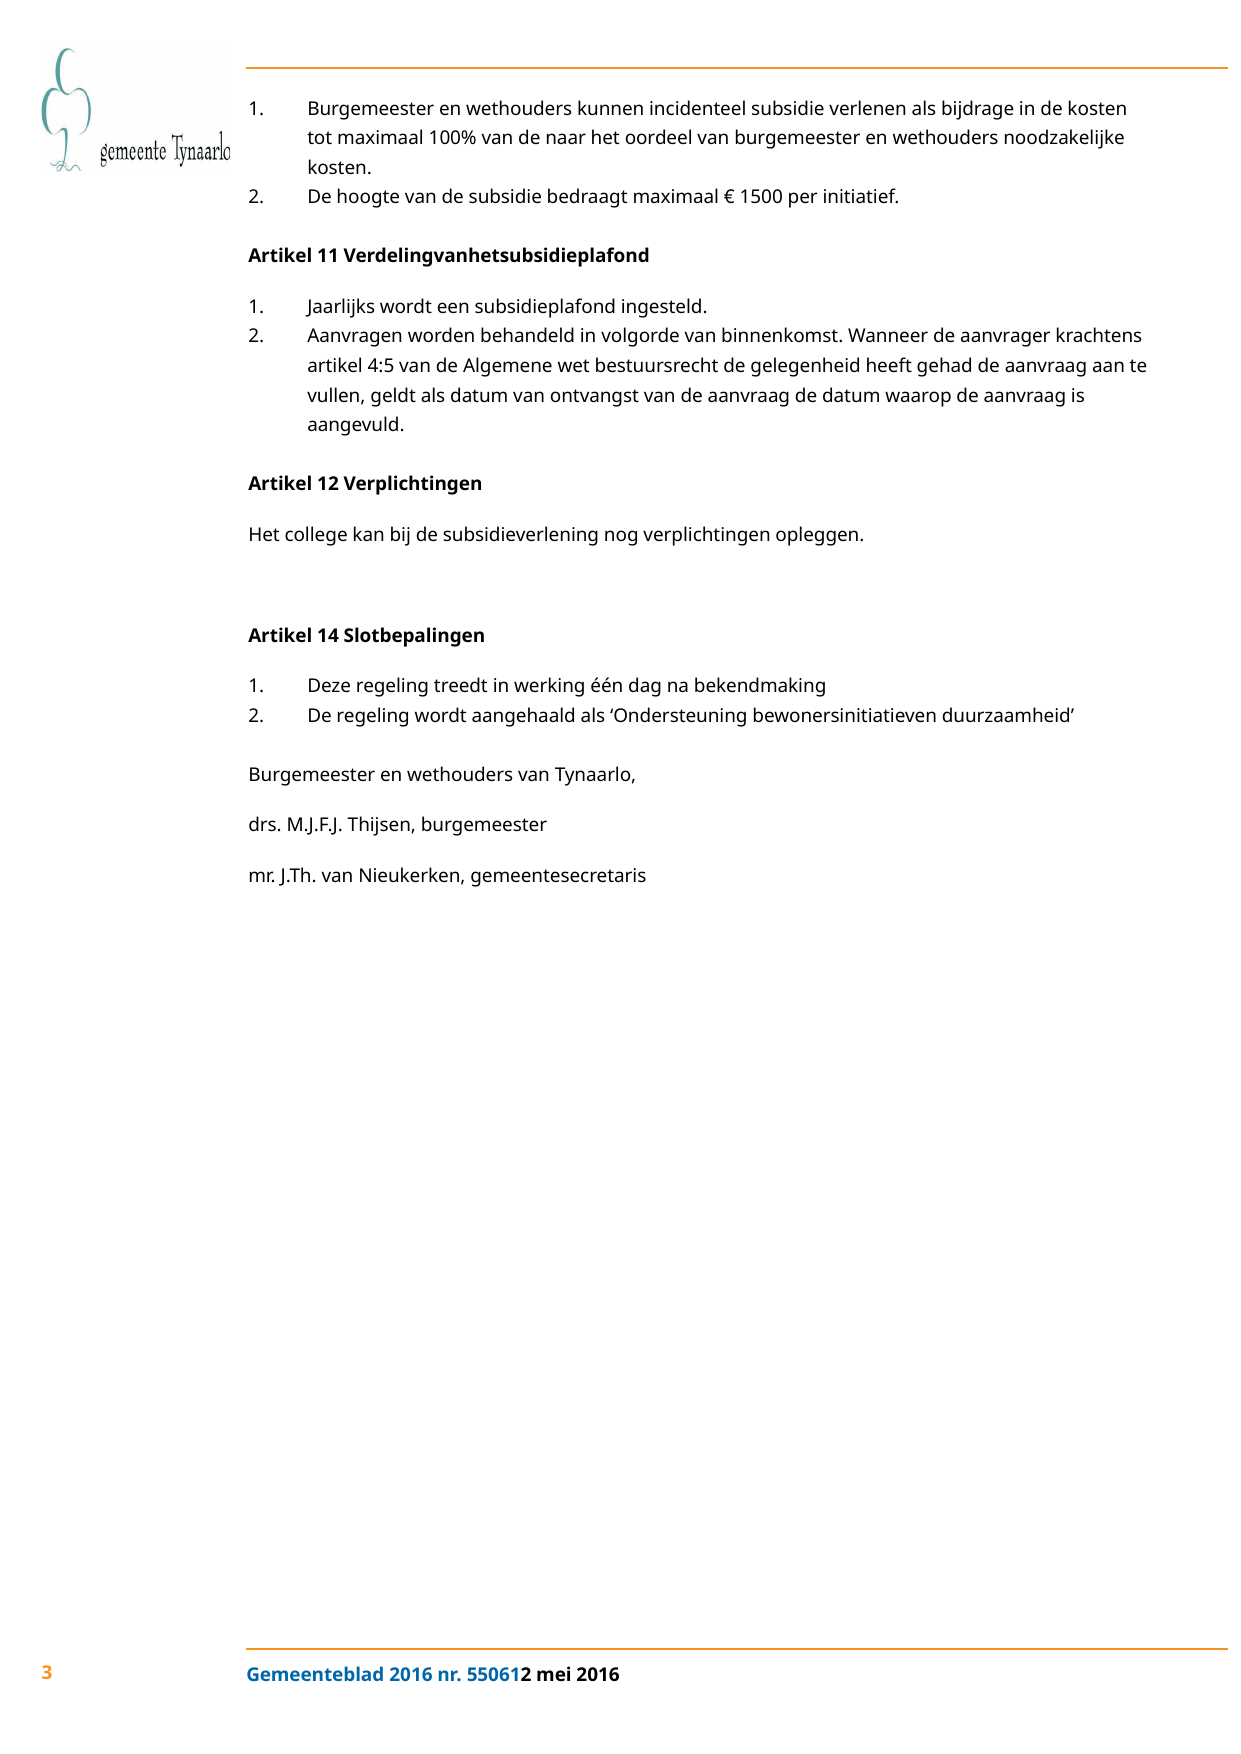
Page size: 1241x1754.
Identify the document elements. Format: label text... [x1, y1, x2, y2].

list Deze regeling treedt in werking één dag na bekendmaking [248, 672, 1152, 698]
text drs. M.J.F.J. Thijsen, burgemeester [248, 811, 1152, 837]
list De regeling wordt aangehaald als ‘Ondersteuning bewonersinitiatieven duurzaamheid’ [248, 702, 1152, 728]
list De hoogte van de subsidie bedraagt maximaal € 1500 per initiatief. [248, 183, 1152, 209]
list Burgemeester en wethouders kunnen incidenteel subsidie verlenen als bijdrage in de kosten tot maximaal 100% van de naar het oordeel van burgemeester en wethouders noodzakelijke kosten. [248, 95, 1152, 180]
text Burgemeester en wethouders van Tynaarlo, [248, 761, 1152, 787]
text mr. J.Th. van Nieukerken, gemeentesecretaris [248, 862, 1152, 888]
picture [41, 47, 231, 172]
text Artikel 11 Verdelingvanhetsubsidieplafond [248, 243, 1152, 268]
text Het college kan bij de subsidieverlening nog verplichtingen opleggen. [248, 521, 1152, 547]
list Aanvragen worden behandeld in volgorde van binnenkomst. Wanneer de aanvrager krachtens artikel 4:5 van de Algemene wet bestuursrecht de gelegenheid heeft gehad de aanvraag aan te vullen, geldt als datum van ontvangst van de aanvraag de datum waarop de aanvraag is aangevuld. [248, 323, 1152, 437]
text Artikel 12 Verplichtingen [248, 471, 1152, 496]
list Jaarlijks wordt een subsidieplafond ingesteld. [248, 293, 1152, 319]
text Artikel 14 Slotbepalingen [248, 622, 1152, 648]
